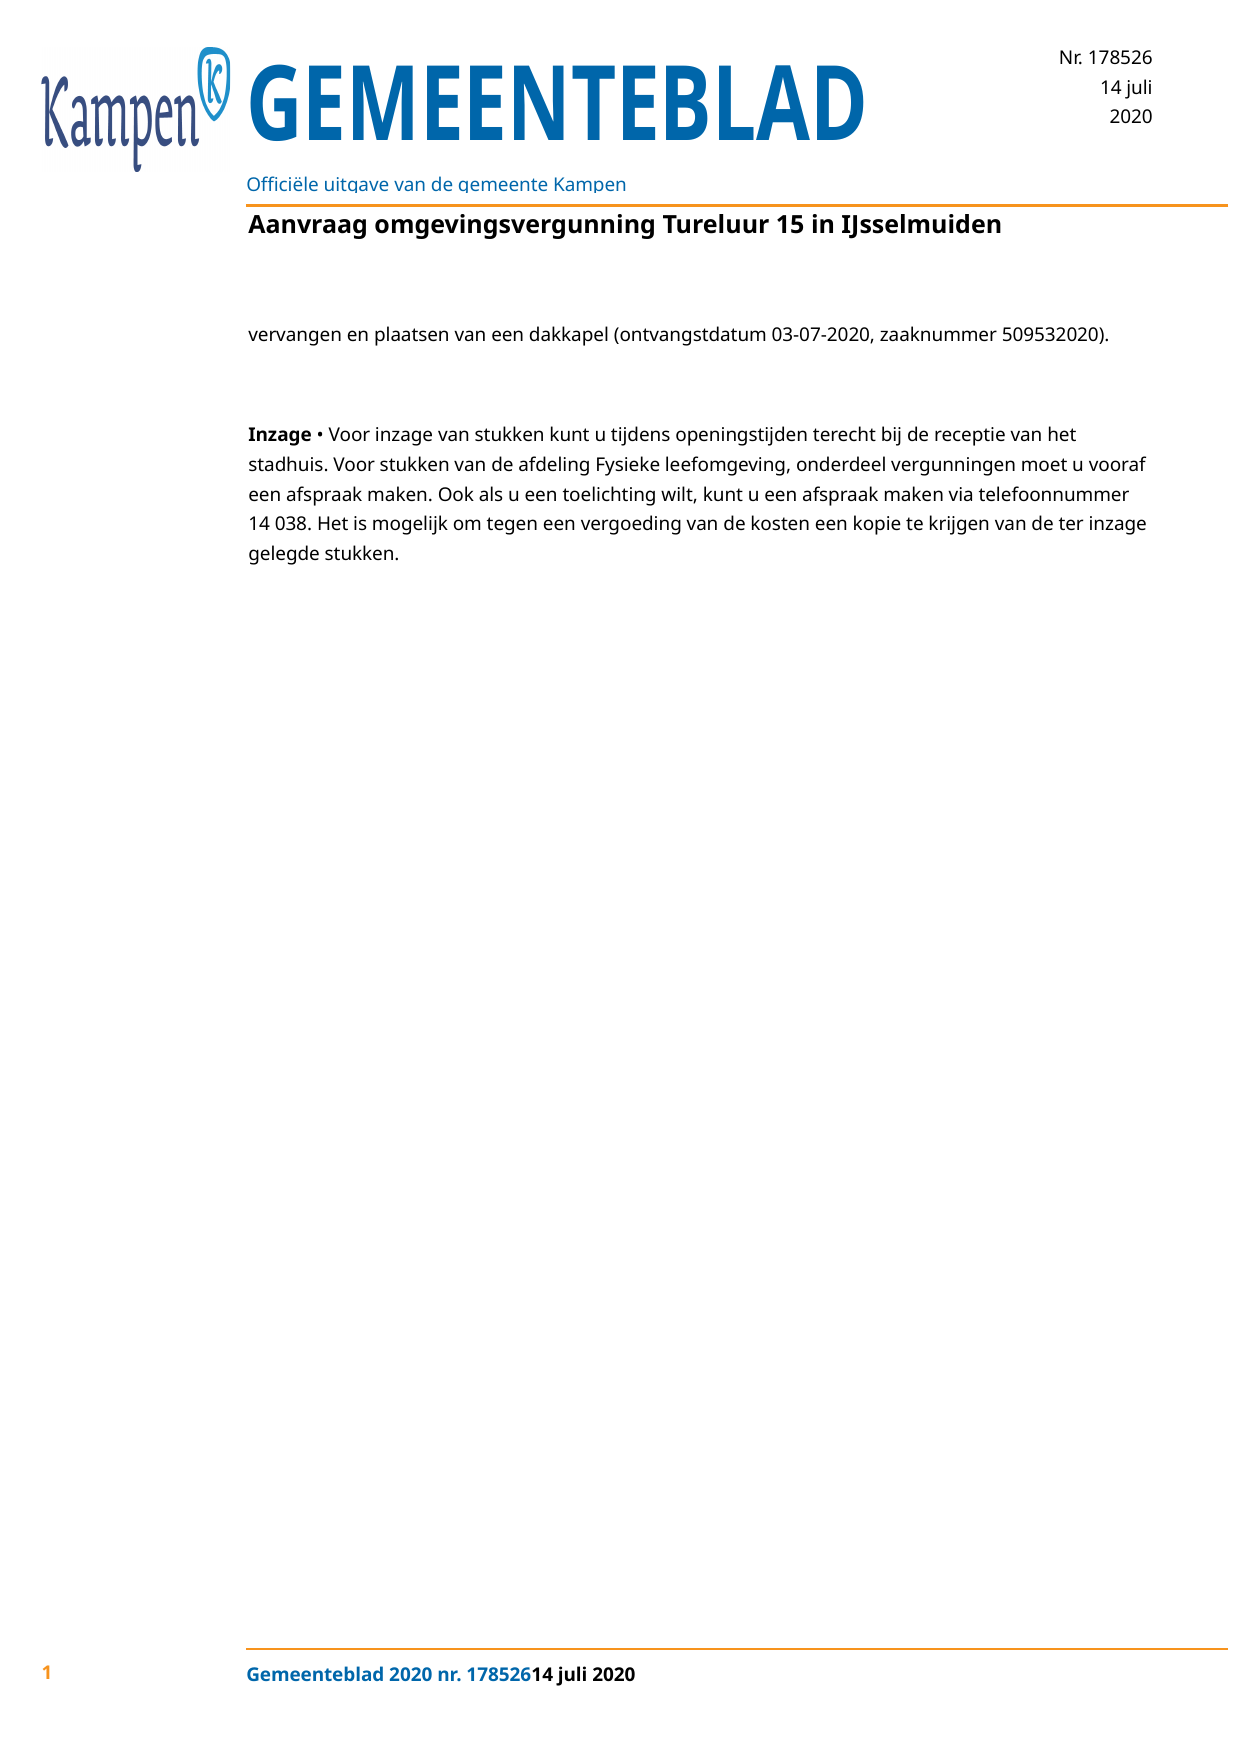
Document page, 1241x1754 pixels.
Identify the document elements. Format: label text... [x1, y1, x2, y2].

text vervangen en plaatsen van een dakkapel (ontvangstdatum 03-07-2020, zaaknummer 509532020). [248, 321, 1152, 346]
text Inzage • Voor inzage van stukken kunt u tijdens openingstijden terecht bij de receptie van het stadhuis. Voor stukken van de afdeling Fysieke leefomgeving, onderdeel vergunningen moet u vooraf een afspraak maken. Ook als u een toelichting wilt, kunt u een afspraak maken via telefoonnummer 14 038. Het is mogelijk om tegen een vergoeding van de kosten een kopie te krijgen van de ter inzage gelegde stukken. [248, 422, 1152, 566]
picture [41, 47, 231, 172]
text Aanvraag omgevingsvergunning Tureluur 15 in IJsselmuiden [248, 207, 1152, 241]
